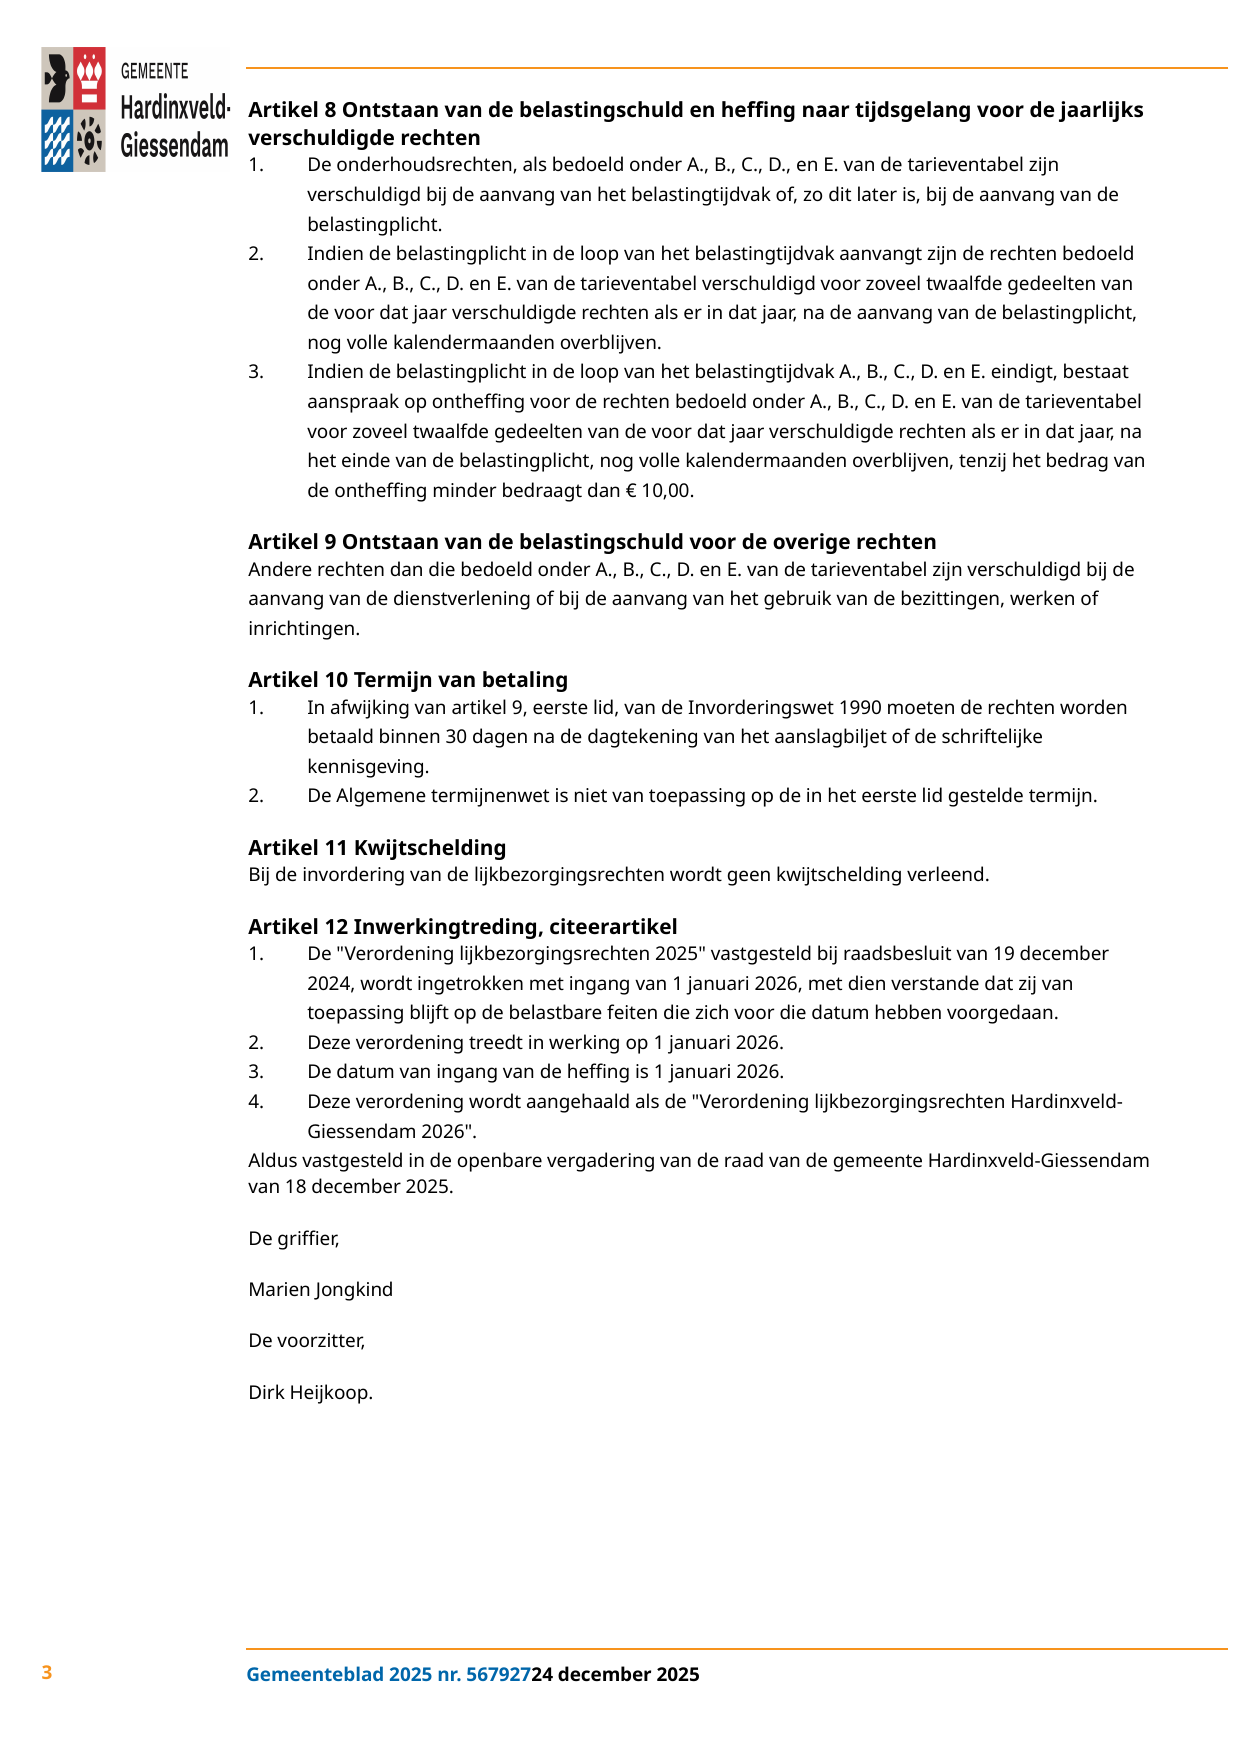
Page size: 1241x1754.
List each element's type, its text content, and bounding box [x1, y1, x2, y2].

text Artikel 11 Kwijtschelding [248, 833, 1152, 862]
list Deze verordening treedt in werking op 1 januari 2026. [248, 1029, 1152, 1055]
list De datum van ingang van de heffing is 1 januari 2026. [248, 1059, 1152, 1084]
picture [41, 47, 231, 172]
text Artikel 8 Ontstaan van de belastingschuld en heffing naar tijdsgelang voor de jaarlijks verschuldigde rechten [248, 95, 1152, 152]
text De voorzitter, [248, 1328, 1152, 1353]
list De onderhoudsrechten, als bedoeld onder A., B., C., D., en E. van de tarieventabel zijn verschuldigd bij de aanvang van het belastingtijdvak of, zo dit later is, bij de aanvang van de belastingplicht. [248, 152, 1152, 237]
text Artikel 10 Termijn van betaling [248, 666, 1152, 694]
text Artikel 12 Inwerkingtreding, citeerartikel [248, 912, 1152, 940]
list In afwijking van artikel 9, eerste lid, van de Invorderingswet 1990 moeten de rechten worden betaald binnen 30 dagen na de dagtekening van het aanslagbiljet of de schriftelijke kennisgeving. [248, 694, 1152, 779]
text Aldus vastgesteld in de openbare vergadering van de raad van de gemeente Hardinxveld-Giessendam van 18 december 2025. [248, 1147, 1152, 1199]
list Indien de belastingplicht in de loop van het belastingtijdvak aanvangt zijn de rechten bedoeld onder A., B., C., D. en E. van de tarieventabel verschuldigd voor zoveel twaalfde gedeelten van de voor dat jaar verschuldigde rechten als er in dat jaar, na de aanvang van de belastingplicht, nog volle kalendermaanden overblijven. [248, 240, 1152, 355]
text Artikel 9 Ontstaan van de belastingschuld voor de overige rechten [248, 527, 1152, 556]
text Bij de invordering van de lijkbezorgingsrechten wordt geen kwijtschelding verleend. [248, 862, 1152, 887]
text Marien Jongkind [248, 1276, 1152, 1302]
text Dirk Heijkoop. [248, 1379, 1152, 1405]
list Indien de belastingplicht in de loop van het belastingtijdvak A., B., C., D. en E. eindigt, bestaat aanspraak op ontheffing voor de rechten bedoeld onder A., B., C., D. en E. van de tarieventabel voor zoveel twaalfde gedeelten van de voor dat jaar verschuldigde rechten als er in dat jaar, na het einde van de belastingplicht, nog volle kalendermaanden overblijven, tenzij het bedrag van de ontheffing minder bedraagt dan € 10,00. [248, 359, 1152, 503]
text Andere rechten dan die bedoeld onder A., B., C., D. en E. van de tarieventabel zijn verschuldigd bij de aanvang van de dienstverlening of bij de aanvang van het gebruik van de bezittingen, werken of inrichtingen. [248, 556, 1152, 641]
text De griffier, [248, 1225, 1152, 1250]
list Deze verordening wordt aangehaald als de "Verordening lijkbezorgingsrechten Hardinxveld-Giessendam 2026". [248, 1088, 1152, 1144]
list De Algemene termijnenwet is niet van toepassing op de in het eerste lid gestelde termijn. [248, 783, 1152, 808]
list De "Verordening lijkbezorgingsrechten 2025" vastgesteld bij raadsbesluit van 19 december 2024, wordt ingetrokken met ingang van 1 januari 2026, met dien verstande dat zij van toepassing blijft op de belastbare feiten die zich voor die datum hebben voorgedaan. [248, 940, 1152, 1025]
